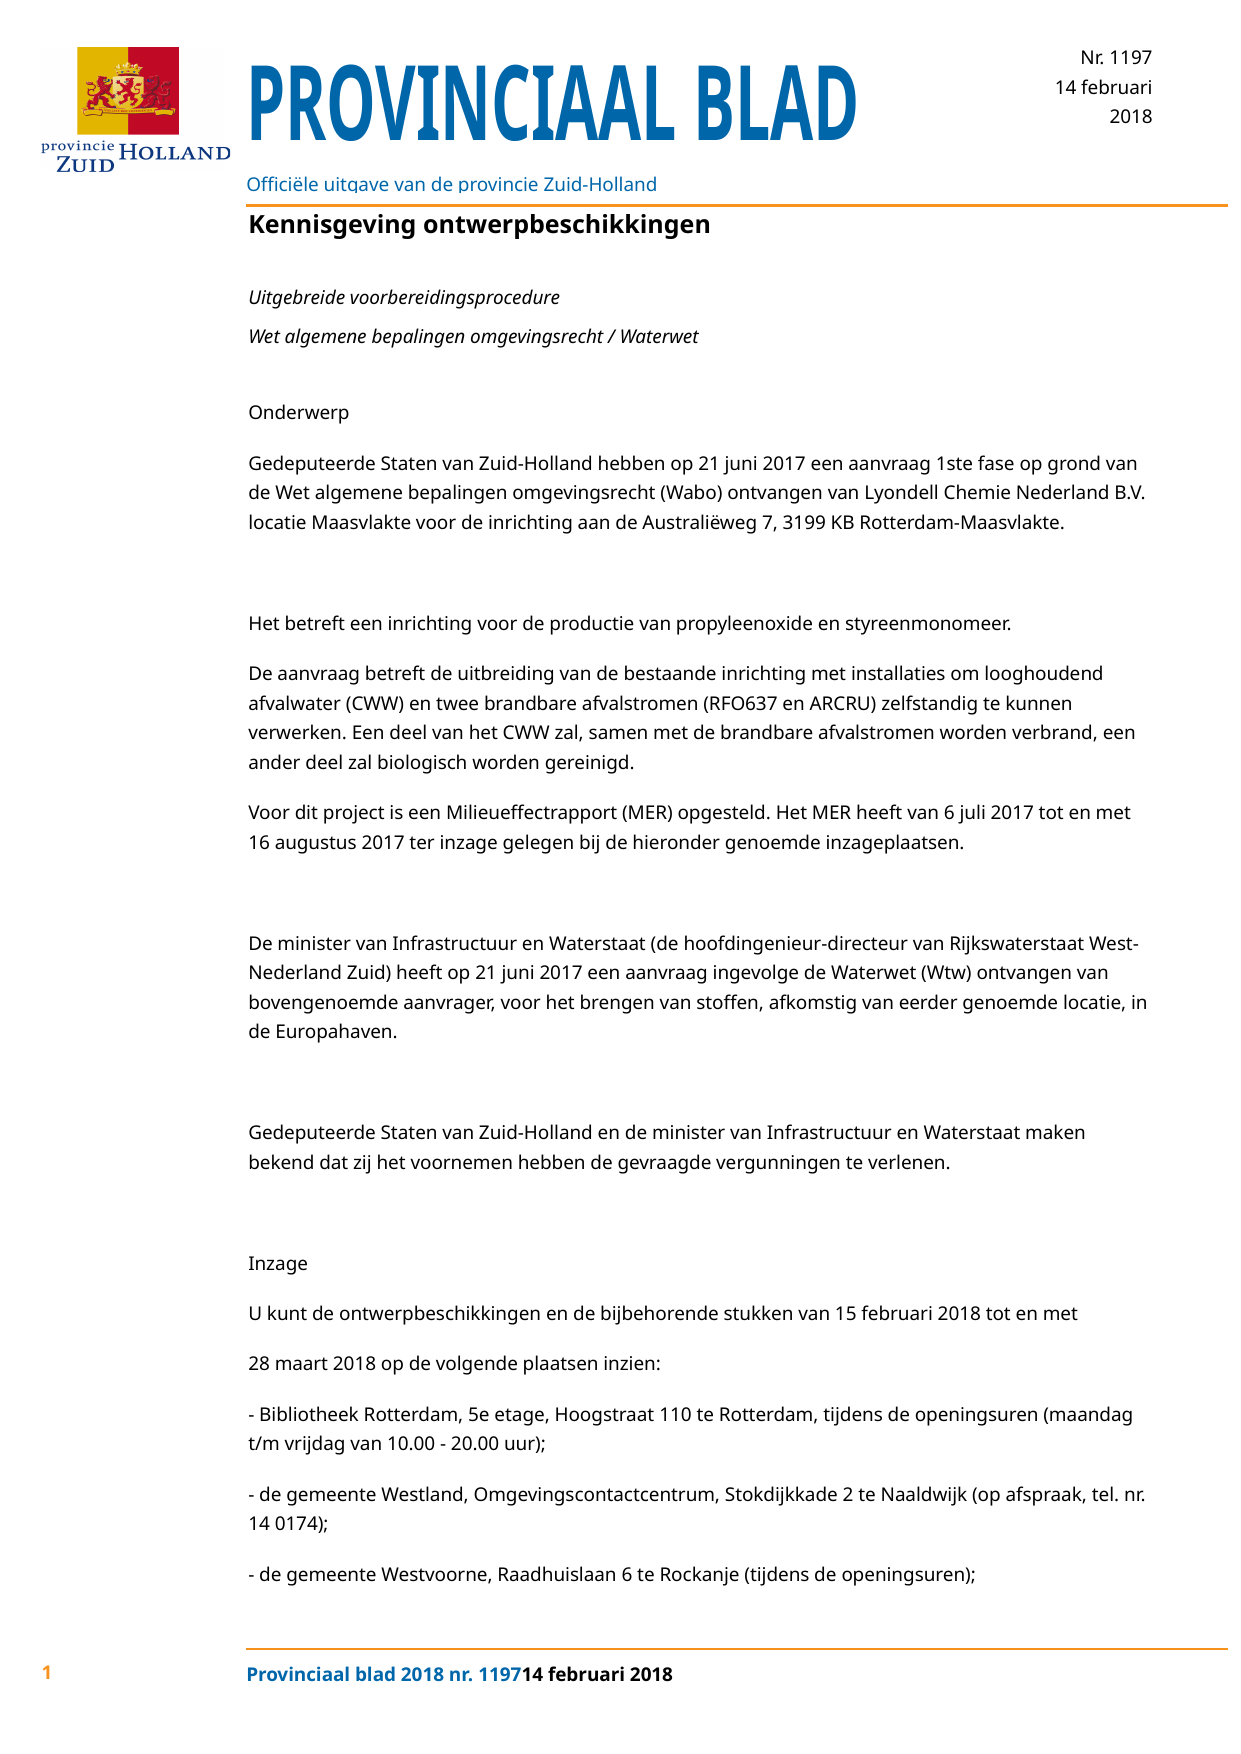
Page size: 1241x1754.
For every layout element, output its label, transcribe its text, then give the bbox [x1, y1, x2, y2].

text Het betreft een inrichting voor de productie van propyleenoxide en styreenmonomeer. [248, 610, 1152, 635]
text U kunt de ontwerpbeschikkingen en de bijbehorende stukken van 15 februari 2018 tot en met [248, 1300, 1152, 1326]
text Gedeputeerde Staten van Zuid-Holland en de minister van Infrastructuur en Waterstaat maken bekend dat zij het voornemen hebben de gevraagde vergunningen te verlenen. [248, 1119, 1152, 1174]
text Inzage [248, 1250, 1152, 1275]
text De minister van Infrastructuur en Waterstaat (de hoofdingenieur-directeur van Rijkswaterstaat West-Nederland Zuid) heeft op 21 juni 2017 een aanvraag ingevolge de Waterwet (Wtw) ontvangen van bovengenoemde aanvrager, voor het brengen van stoffen, afkomstig van eerder genoemde locatie, in de Europahaven. [248, 930, 1152, 1044]
text - de gemeente Westland, Omgevingscontactcentrum, Stokdijkkade 2 te Naaldwijk (op afspraak, tel. nr. 14 0174); [248, 1481, 1152, 1536]
text Onderwerp [248, 399, 1152, 425]
text Uitgebreide voorbereidingsprocedure [248, 284, 1152, 309]
text - de gemeente Westvoorne, Raadhuislaan 6 te Rockanje (tijdens de openingsuren); [248, 1561, 1152, 1587]
text Voor dit project is een Milieueffectrapport (MER) opgesteld. Het MER heeft van 6 juli 2017 tot en met 16 augustus 2017 ter inzage gelegen bij de hieronder genoemde inzageplaatsen. [248, 799, 1152, 854]
picture [41, 47, 231, 172]
text Kennisgeving ontwerpbeschikkingen [248, 207, 1152, 241]
text 28 maart 2018 op de volgende plaatsen inzien: [248, 1351, 1152, 1376]
text De aanvraag betreft de uitbreiding van de bestaande inrichting met installaties om looghoudend afvalwater (CWW) en twee brandbare afvalstromen (RFO637 en ARCRU) zelfstandig te kunnen verwerken. Een deel van het CWW zal, samen met de brandbare afvalstromen worden verbrand, een ander deel zal biologisch worden gereinigd. [248, 660, 1152, 774]
text Gedeputeerde Staten van Zuid-Holland hebben op 21 juni 2017 een aanvraag 1ste fase op grond van de Wet algemene bepalingen omgevingsrecht (Wabo) ontvangen van Lyondell Chemie Nederland B.V. locatie Maasvlakte voor de inrichting aan de Australiëweg 7, 3199 KB Rotterdam-Maasvlakte. [248, 450, 1152, 534]
text - Bibliotheek Rotterdam, 5e etage, Hoogstraat 110 te Rotterdam, tijdens de openingsuren (maandag t/m vrijdag van 10.00 - 20.00 uur); [248, 1401, 1152, 1456]
text Wet algemene bepalingen omgevingsrecht / Waterwet [248, 323, 1152, 349]
